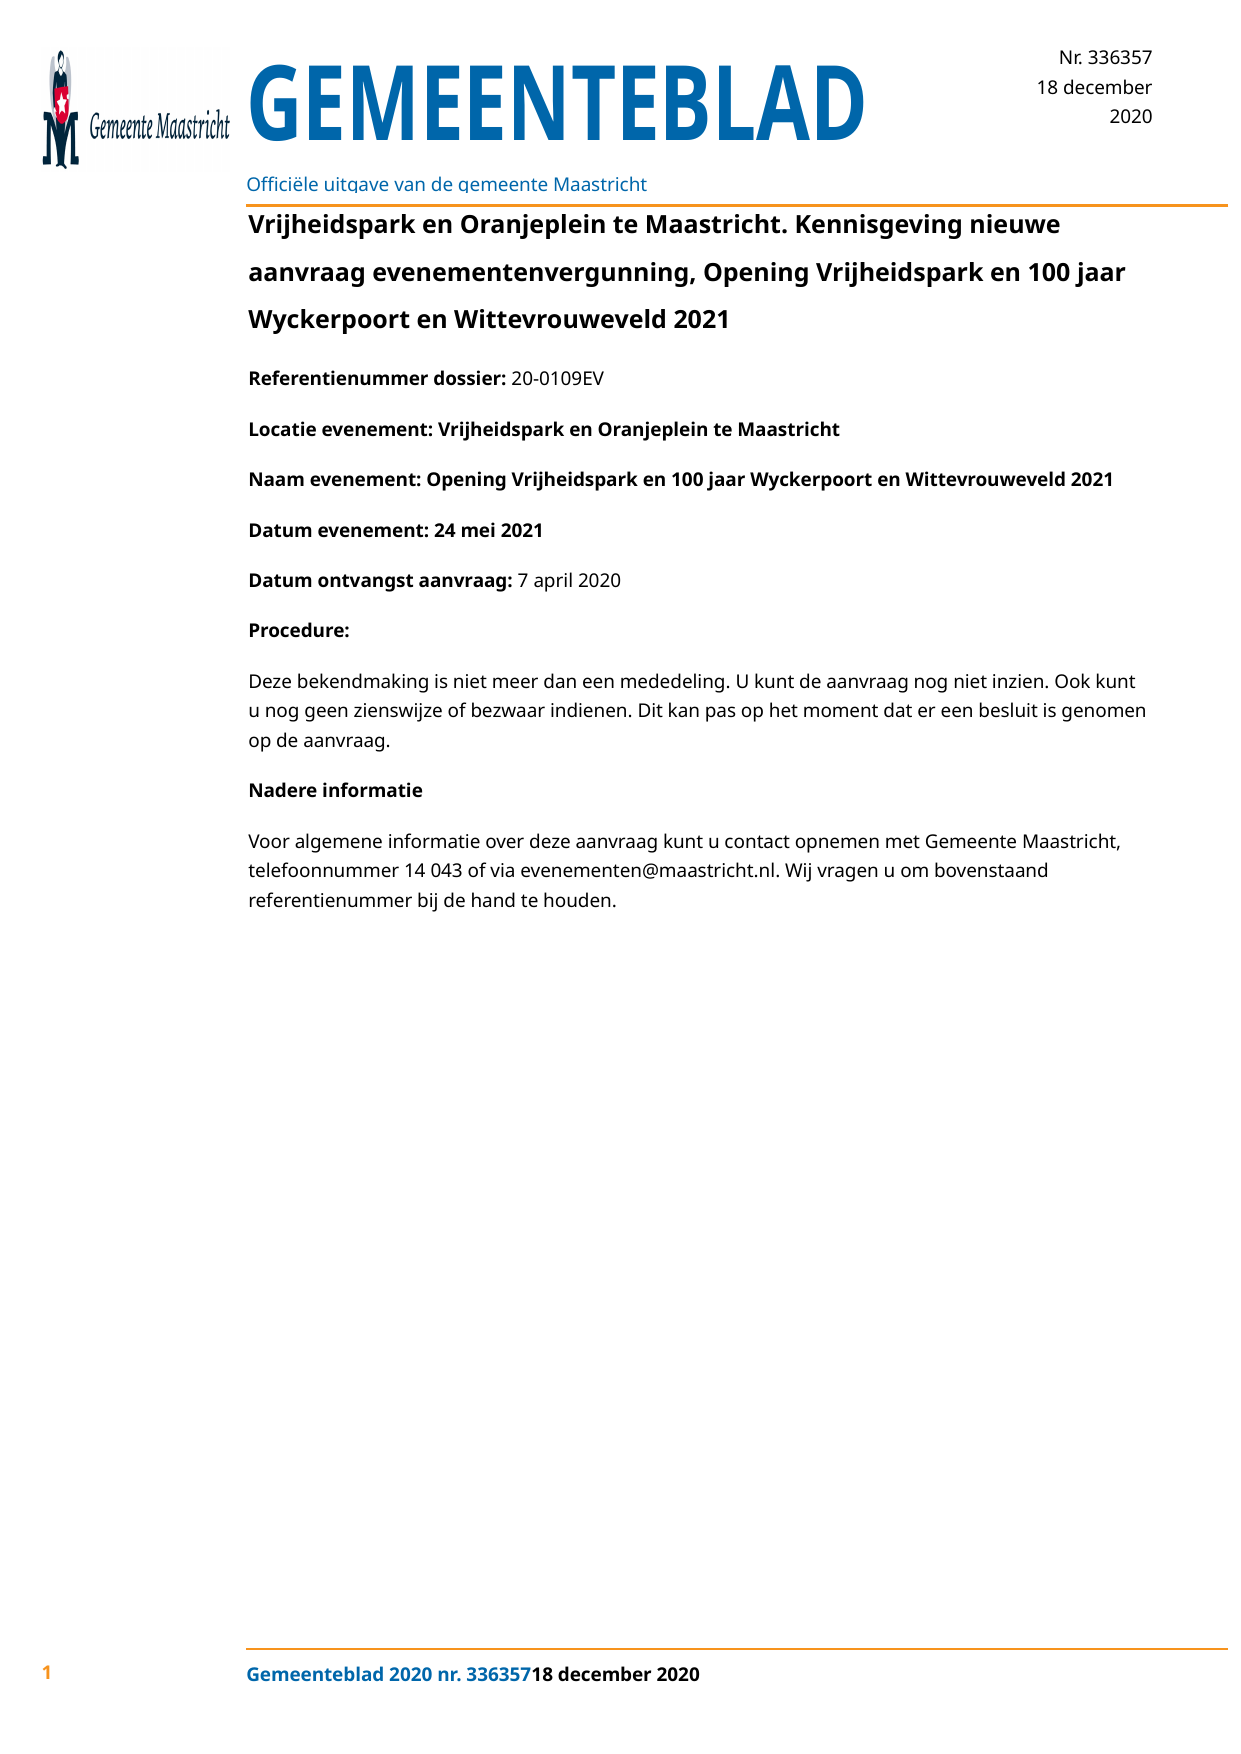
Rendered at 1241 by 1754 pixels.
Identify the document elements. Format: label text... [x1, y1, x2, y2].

text Vrijheidspark en Oranjeplein te Maastricht. Kennisgeving nieuwe aanvraag evenementenvergunning, Opening Vrijheidspark en 100 jaar Wyckerpoort en Wittevrouweveld 2021 [248, 207, 1152, 336]
text Voor algemene informatie over deze aanvraag kunt u contact opnemen met Gemeente Maastricht, telefoonnummer 14 043 of via evenementen@maastricht.nl. Wij vragen u om bovenstaand referentienummer bij de hand te houden. [248, 828, 1152, 913]
picture [41, 47, 231, 172]
text Locatie evenement: Vrijheidspark en Oranjeplein te Maastricht [248, 416, 1152, 442]
text Naam evenement: Opening Vrijheidspark en 100 jaar Wyckerpoort en Wittevrouweveld 2021 [248, 466, 1152, 492]
text Referentienummer dossier: 20-0109EV [248, 366, 1152, 391]
text Deze bekendmaking is niet meer dan een mededeling. U kunt de aanvraag nog niet inzien. Ook kunt u nog geen zienswijze of bezwaar indienen. Dit kan pas op het moment dat er een besluit is genomen op de aanvraag. [248, 668, 1152, 753]
text Datum evenement: 24 mei 2021 [248, 517, 1152, 542]
text Nadere informatie [248, 778, 1152, 803]
text Procedure: [248, 618, 1152, 643]
text Datum ontvangst aanvraag: 7 april 2020 [248, 567, 1152, 593]
